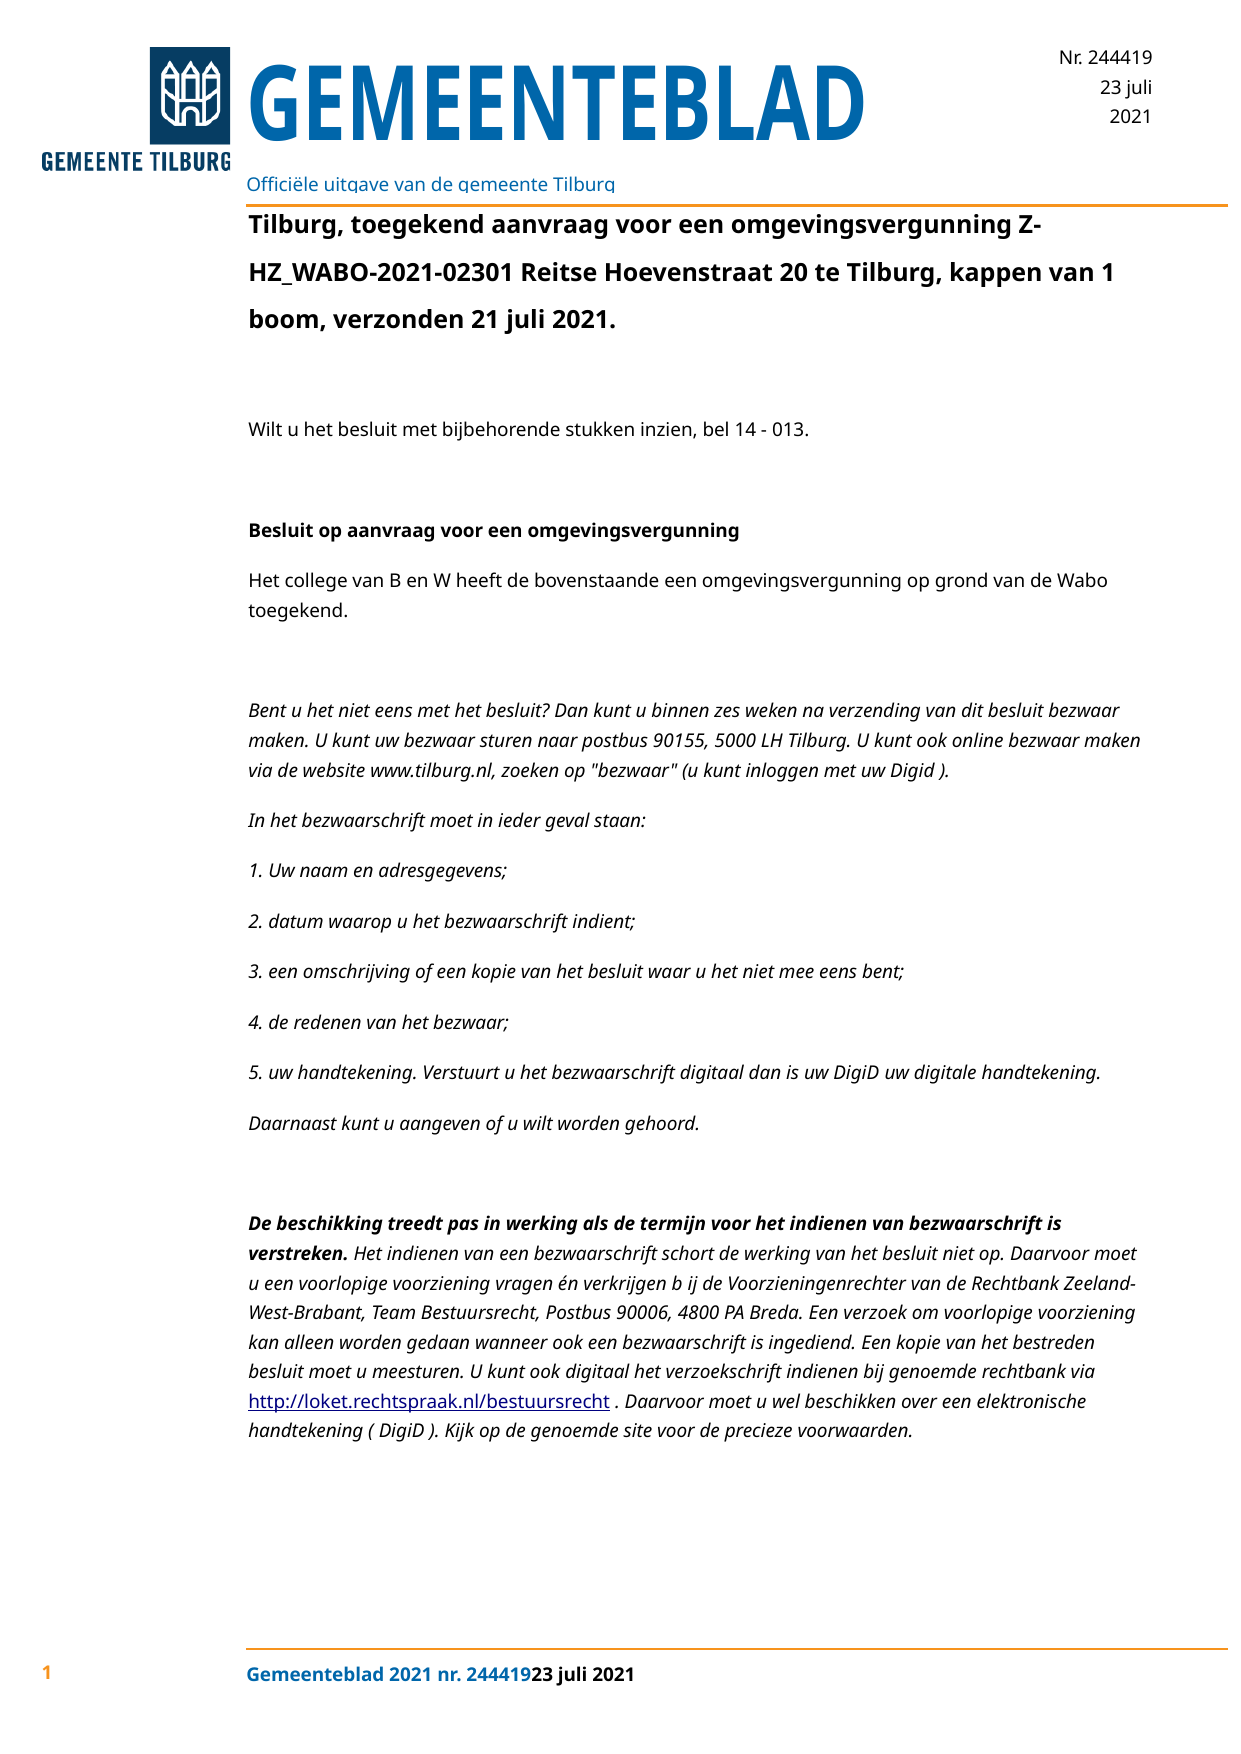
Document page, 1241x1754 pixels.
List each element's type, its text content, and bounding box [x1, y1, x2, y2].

text Wilt u het besluit met bijbehorende stukken inzien, bel 14 - 013. [248, 416, 1152, 442]
text 1. Uw naam en adresgegevens; [248, 858, 1152, 883]
text 2. datum waarop u het bezwaarschrift indient; [248, 908, 1152, 934]
text Bent u het niet eens met het besluit? Dan kunt u binnen zes weken na verzending van dit besluit bezwaar maken. U kunt uw bezwaar sturen naar postbus 90155, 5000 LH Tilburg. U kunt ook online bezwaar maken via de website www.tilburg.nl, zoeken op "bezwaar" (u kunt inloggen met uw Digid ). [248, 698, 1152, 782]
text Daarnaast kunt u aangeven of u wilt worden gehoord. [248, 1110, 1152, 1135]
text Besluit op aanvraag voor een omgevingsvergunning [248, 517, 1152, 542]
text Tilburg, toegekend aanvraag voor een omgevingsvergunning Z-HZ_WABO-2021-02301 Reitse Hoevenstraat 20 te Tilburg, kappen van 1 boom, verzonden 21 juli 2021. [248, 207, 1152, 336]
text 4. de redenen van het bezwaar; [248, 1009, 1152, 1034]
text 3. een omschrijving of een kopie van het besluit waar u het niet mee eens bent; [248, 958, 1152, 984]
text In het bezwaarschrift moet in ieder geval staan: [248, 807, 1152, 833]
text 5. uw handtekening. Verstuurt u het bezwaarschrift digitaal dan is uw DigiD uw digitale handtekening. [248, 1059, 1152, 1085]
picture [41, 47, 231, 172]
text Het college van B en W heeft de bovenstaande een omgevingsvergunning op grond van de Wabo toegekend. [248, 567, 1152, 622]
text De beschikking treedt pas in werking als de termijn voor het indienen van bezwaarschrift is verstreken. Het indienen van een bezwaarschrift schort de werking van het besluit niet op. Daarvoor moet u een voorlopige voorziening vragen én verkrijgen b ij de Voorzieningenrechter van de Rechtbank Zeeland-West-Brabant, Team Bestuursrecht, Postbus 90006, 4800 PA Breda. Een verzoek om voorlopige voorziening kan alleen worden gedaan wanneer ook een bezwaarschrift is ingediend. Een kopie van het bestreden besluit moet u meesturen. U kunt ook digitaal het verzoekschrift indienen bij genoemde rechtbank via http://loket.rechtspraak.nl/bestuursrecht . Daarvoor moet u wel beschikken over een elektronische handtekening ( DigiD ). Kijk op de genoemde site voor de precieze voorwaarden. [248, 1211, 1152, 1443]
